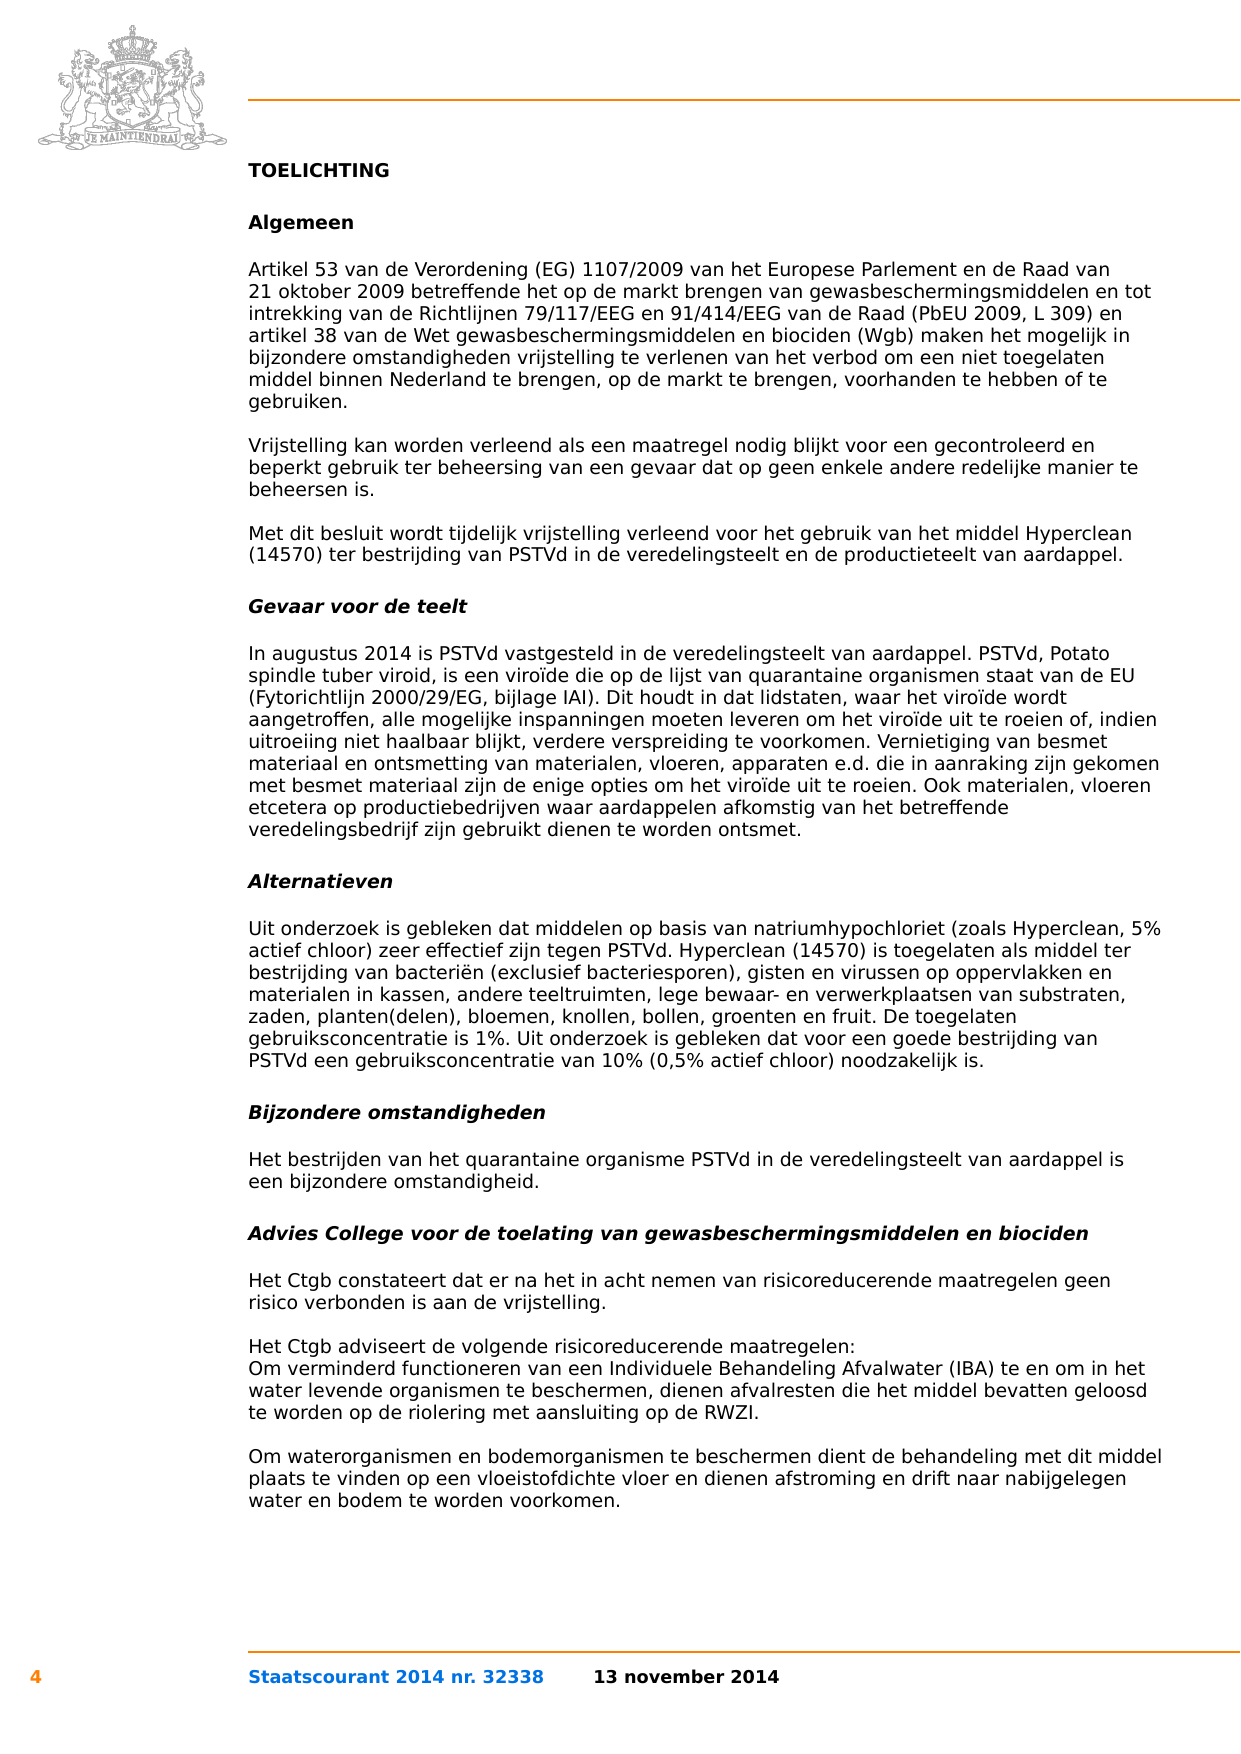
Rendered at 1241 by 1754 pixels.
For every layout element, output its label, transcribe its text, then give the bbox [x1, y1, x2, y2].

text Het bestrijden van het quarantaine organisme PSTVd in de veredelingsteelt van aardappel is een bijzondere omstandigheid. [248, 1149, 1163, 1193]
text In augustus 2014 is PSTVd vastgesteld in de veredelingsteelt van aardappel. PSTVd, Potato spindle tuber viroid, is een viroïde die op de lijst van quarantaine organismen staat van de EU (Fytorichtlijn 2000/29/EG, bijlage IAI). Dit houdt in dat lidstaten, waar het viroïde wordt aangetroffen, alle mogelijke inspanningen moeten leveren om het viroïde uit te roeien of, indien uitroeiing niet haalbaar blijkt, verdere verspreiding te voorkomen. Vernietiging van besmet materiaal en ontsmetting van materialen, vloeren, apparaten e.d. die in aanraking zijn gekomen met besmet materiaal zijn de enige opties om het viroïde uit te roeien. Ook materialen, vloeren etcetera op productiebedrijven waar aardappelen afkomstig van het betreffende veredelingsbedrijf zijn gebruikt dienen te worden ontsmet. [248, 643, 1163, 841]
text Vrijstelling kan worden verleend als een maatregel nodig blijkt voor een gecontroleerd en beperkt gebruik ter beheersing van een gevaar dat op geen enkele andere redelijke manier te beheersen is. [248, 434, 1163, 501]
subtitle Alternatieven [248, 871, 1163, 893]
subtitle Bijzondere omstandigheden [248, 1102, 1163, 1124]
subtitle Advies College voor de toelating van gewasbeschermingsmiddelen en biociden [248, 1223, 1163, 1245]
text Artikel 53 van de Verordening (EG) 1107/2009 van het Europese Parlement en de Raad van 21 oktober 2009 betreffende het op de markt brengen van gewasbeschermingsmiddelen en tot intrekking van de Richtlijnen 79/117/EEG en 91/414/EEG van de Raad (PbEU 2009, L 309) en artikel 38 van de Wet gewasbeschermingsmiddelen en biociden (Wgb) maken het mogelijk in bijzondere omstandigheden vrijstelling te verlenen van het verbod om een niet toegelaten middel binnen Nederland te brengen, op de markt te brengen, voorhanden te hebben of te gebruiken. [248, 259, 1163, 413]
text Met dit besluit wordt tijdelijk vrijstelling verleend voor het gebruik van het middel Hyperclean (14570) ter bestrijding van PSTVd in de veredelingsteelt en de productieteelt van aardappel. [248, 522, 1163, 566]
text Om waterorganismen en bodemorganismen te beschermen dient de behandeling met dit middel plaats te vinden op een vloeistofdichte vloer en dienen afstroming en drift naar nabijgelegen water en bodem te worden voorkomen. [248, 1446, 1163, 1511]
subtitle Algemeen [248, 212, 1163, 234]
text Uit onderzoek is gebleken dat middelen op basis van natriumhypochloriet (zoals Hyperclean, 5% actief chloor) zeer effectief zijn tegen PSTVd. Hyperclean (14570) is toegelaten als middel ter bestrijding van bacteriën (exclusief bacteriesporen), gisten en virussen op oppervlakken en materialen in kassen, andere teeltruimten, lege bewaar- en verwerkplaatsen van substraten, zaden, planten(delen), bloemen, knollen, bollen, groenten en fruit. De toegelaten gebruiksconcentratie is 1%. Uit onderzoek is gebleken dat voor een goede bestrijding van PSTVd een gebruiksconcentratie van 10% (0,5% actief chloor) noodzakelijk is. [248, 918, 1163, 1072]
text Het Ctgb constateert dat er na het in acht nemen van risicoreducerende maatregelen geen risico verbonden is aan de vrijstelling. [248, 1270, 1163, 1314]
text Het Ctgb adviseert de volgende risicoreducerende maatregelen: [248, 1336, 1163, 1358]
picture [38, 25, 227, 150]
text Om verminderd functioneren van een Individuele Behandeling Afvalwater (IBA) te en om in het water levende organismen te beschermen, dienen afvalresten die het middel bevatten geloosd te worden op de riolering met aansluiting op de RWZI. [248, 1358, 1163, 1424]
subtitle Gevaar voor de teelt [248, 596, 1163, 618]
subtitle TOELICHTING [248, 160, 1163, 182]
